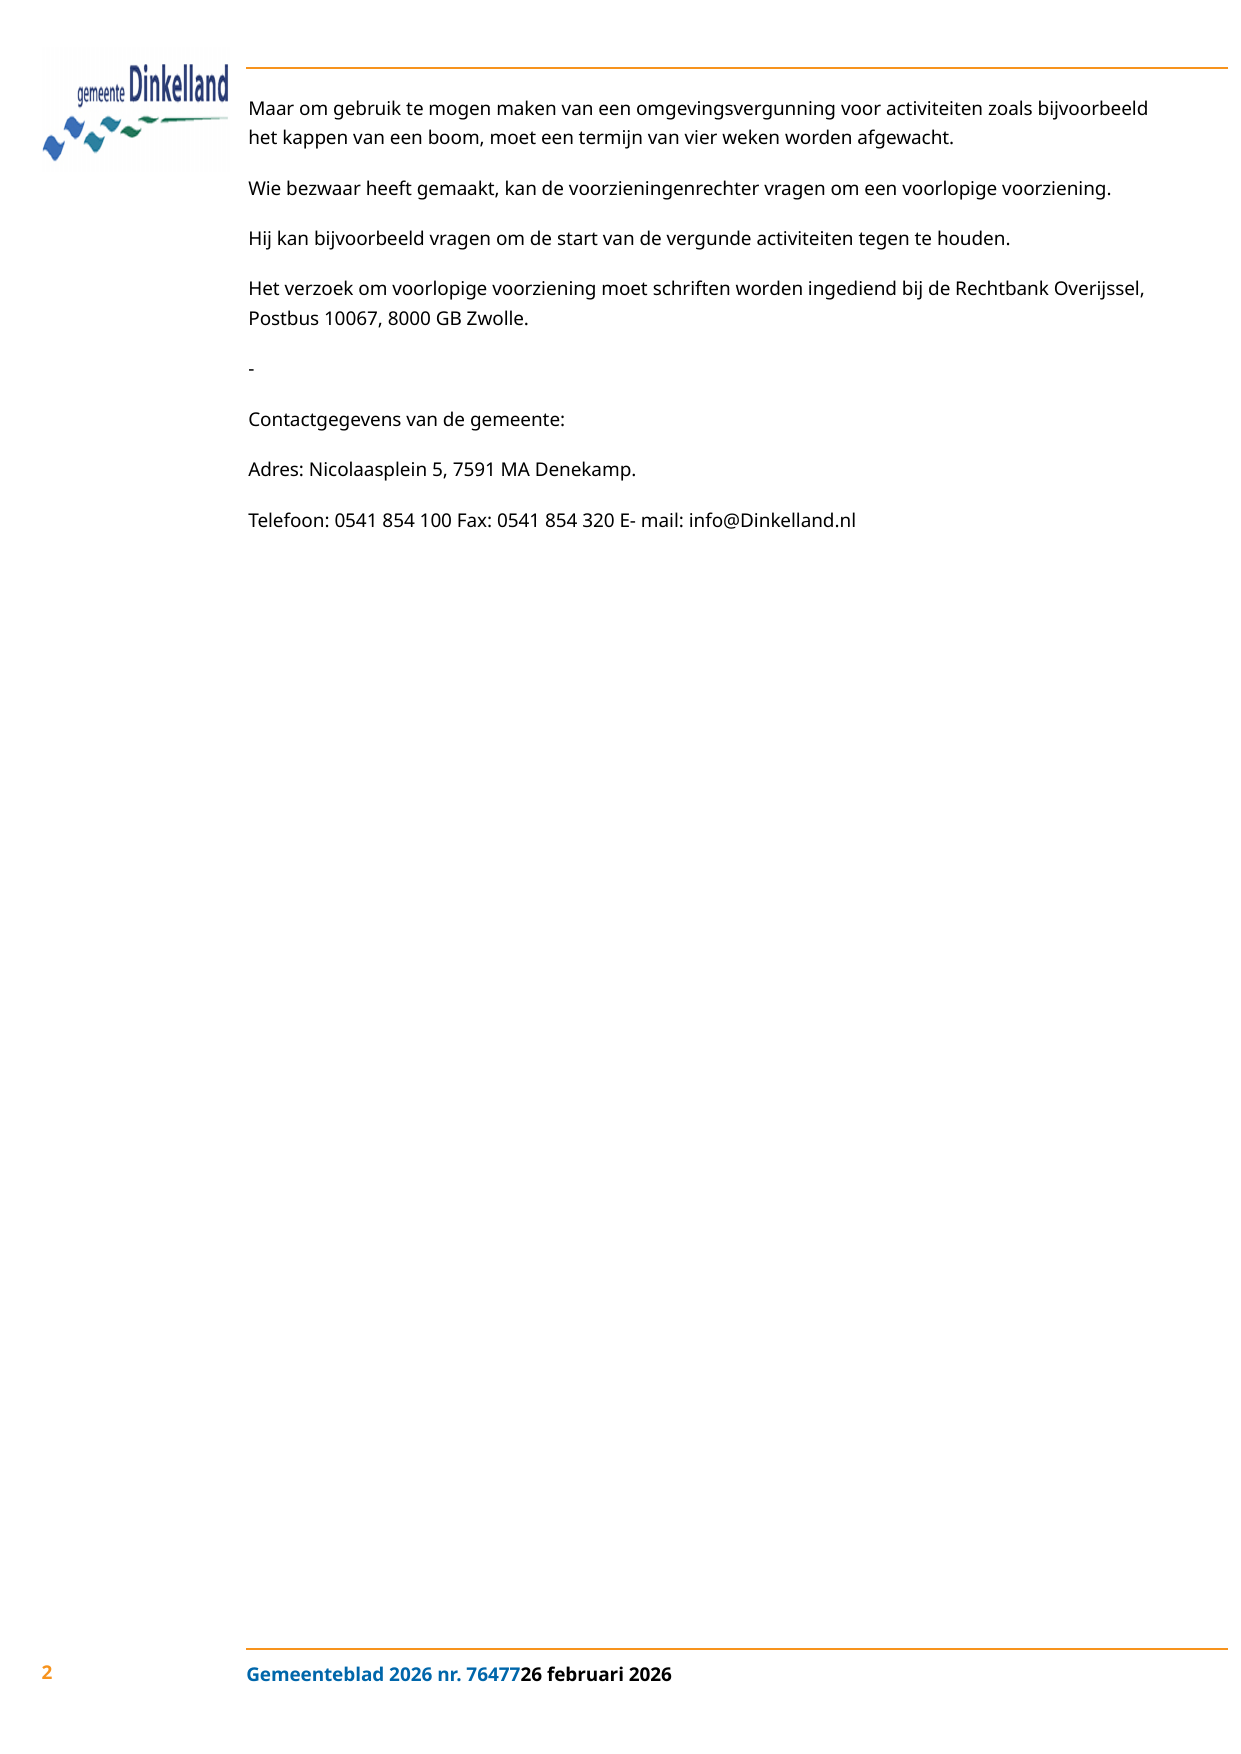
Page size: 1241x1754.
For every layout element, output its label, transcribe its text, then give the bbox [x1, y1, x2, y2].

text Het verzoek om voorlopige voorziening moet schriften worden ingediend bij de Rechtbank Overijssel, Postbus 10067, 8000 GB Zwolle. [248, 276, 1152, 331]
text Contactgegevens van de gemeente: [248, 406, 1152, 432]
text - [248, 356, 1152, 381]
text Telefoon: 0541 854 100 Fax: 0541 854 320 E- mail: info@Dinkelland.nl [248, 507, 1152, 533]
text Adres: Nicolaasplein 5, 7591 MA Denekamp. [248, 456, 1152, 482]
picture [41, 47, 231, 172]
text Hij kan bijvoorbeeld vragen om de start van de vergunde activiteiten tegen te houden. [248, 225, 1152, 251]
text Wie bezwaar heeft gemaakt, kan de voorzieningenrechter vragen om een voorlopige voorziening. [248, 175, 1152, 201]
text Maar om gebruik te mogen maken van een omgevingsvergunning voor activiteiten zoals bijvoorbeeld het kappen van een boom, moet een termijn van vier weken worden afgewacht. [248, 95, 1152, 150]
